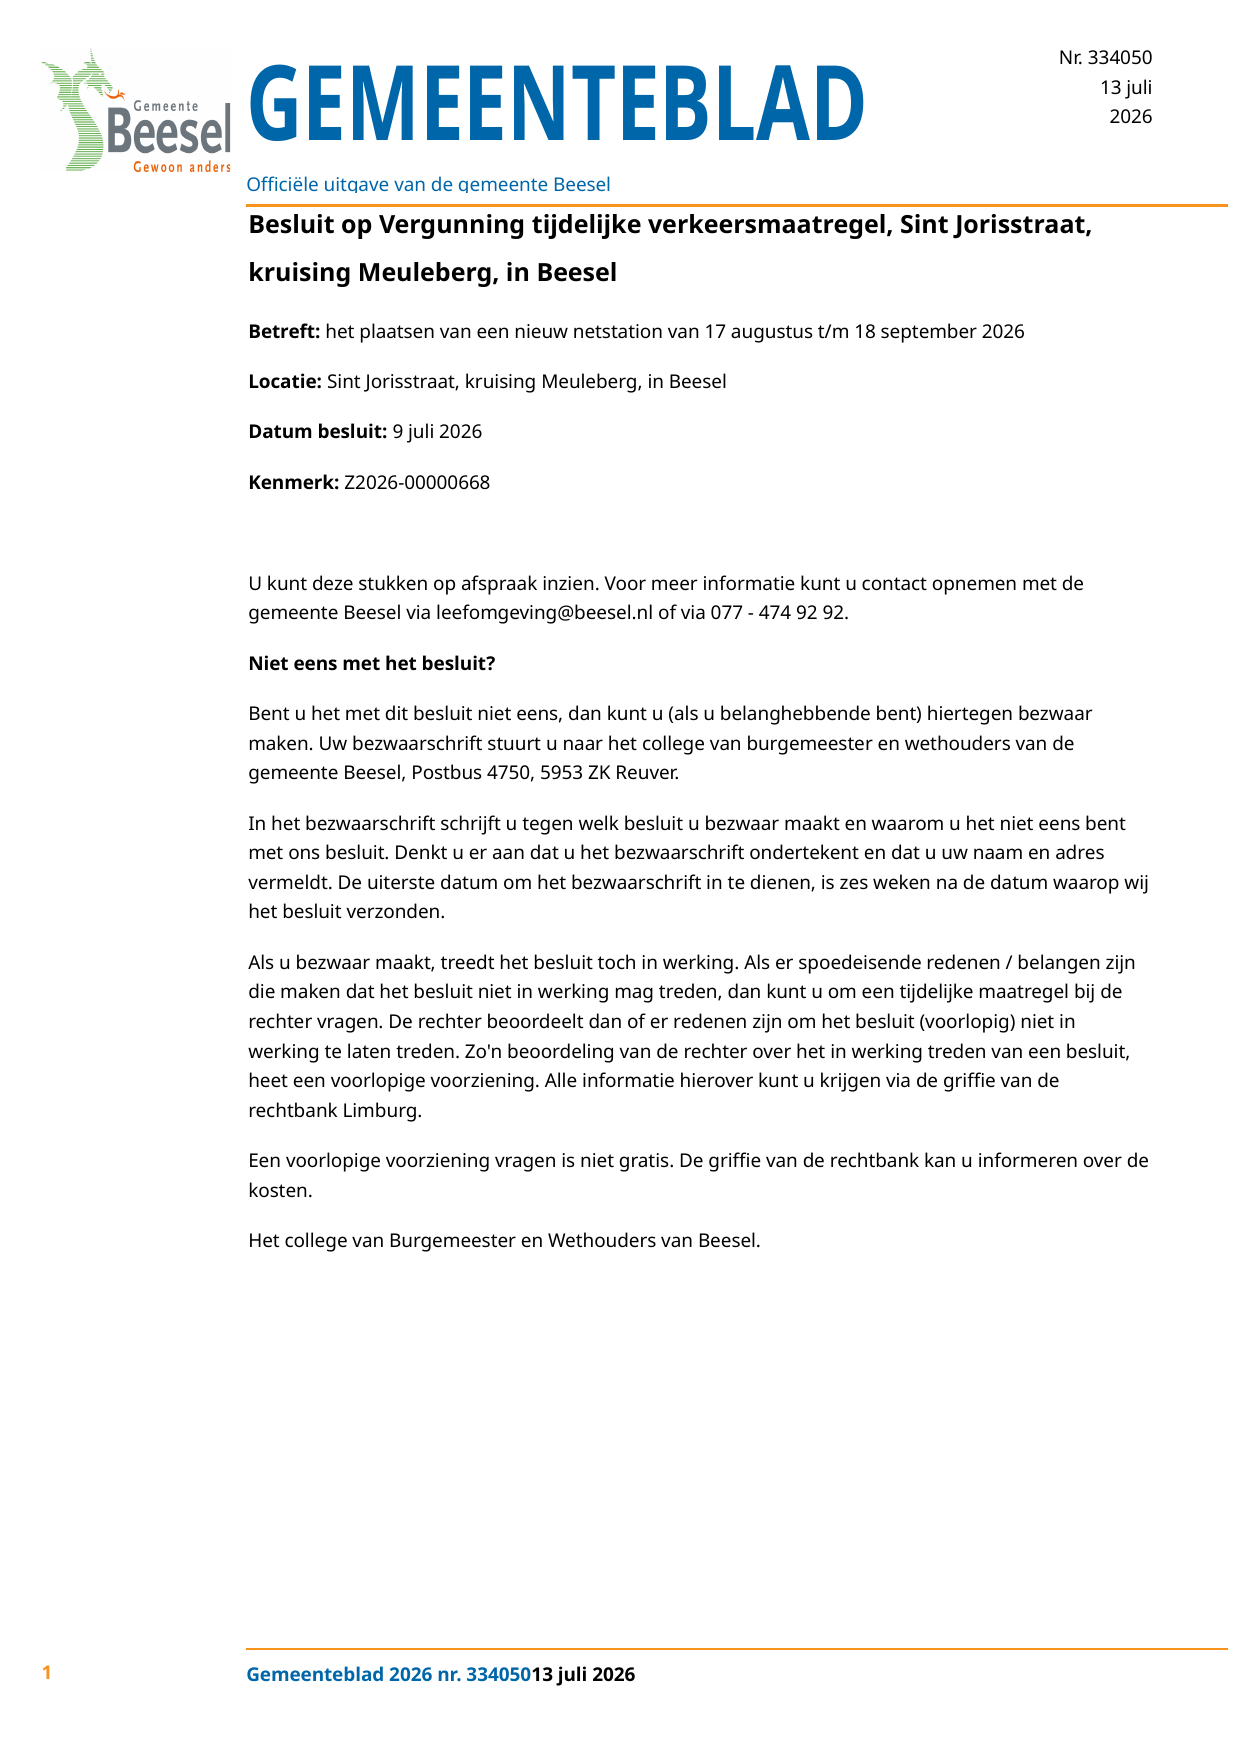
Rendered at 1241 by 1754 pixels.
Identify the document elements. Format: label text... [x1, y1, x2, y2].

text U kunt deze stukken op afspraak inzien. Voor meer informatie kunt u contact opnemen met de gemeente Beesel via leefomgeving@beesel.nl of via 077 - 474 92 92. [248, 570, 1152, 625]
text Als u bezwaar maakt, treedt het besluit toch in werking. Als er spoedeisende redenen / belangen zijn die maken dat het besluit niet in werking mag treden, dan kunt u om een tijdelijke maatregel bij de rechter vragen. De rechter beoordeelt dan of er redenen zijn om het besluit (voorlopig) niet in werking te laten treden. Zo'n beoordeling van de rechter over het in werking treden van een besluit, heet een voorlopige voorziening. Alle informatie hierover kunt u krijgen via de griffie van de rechtbank Limburg. [248, 949, 1152, 1123]
text Betreft: het plaatsen van een nieuw netstation van 17 augustus t/m 18 september 2026 [248, 318, 1152, 344]
text In het bezwaarschrift schrijft u tegen welk besluit u bezwaar maakt en waarom u het niet eens bent met ons besluit. Denkt u er aan dat u het bezwaarschrift ondertekent en dat u uw naam en adres vermeldt. De uiterste datum om het bezwaarschrift in te dienen, is zes weken na de datum waarop wij het besluit verzonden. [248, 810, 1152, 924]
text Niet eens met het besluit? [248, 650, 1152, 676]
text Het college van Burgemeester en Wethouders van Beesel. [248, 1227, 1152, 1253]
text Een voorlopige voorziening vragen is niet gratis. De griffie van de rechtbank kan u informeren over de kosten. [248, 1147, 1152, 1203]
text Bent u het met dit besluit niet eens, dan kunt u (als u belanghebbende bent) hiertegen bezwaar maken. Uw bezwaarschrift stuurt u naar het college van burgemeester en wethouders van de gemeente Beesel, Postbus 4750, 5953 ZK Reuver. [248, 700, 1152, 785]
picture [41, 47, 231, 172]
text Datum besluit: 9 juli 2026 [248, 419, 1152, 444]
text Besluit op Vergunning tijdelijke verkeersmaatregel, Sint Jorisstraat, kruising Meuleberg, in Beesel [248, 207, 1152, 288]
text Locatie: Sint Jorisstraat, kruising Meuleberg, in Beesel [248, 368, 1152, 394]
text Kenmerk: Z2026-00000668 [248, 469, 1152, 495]
